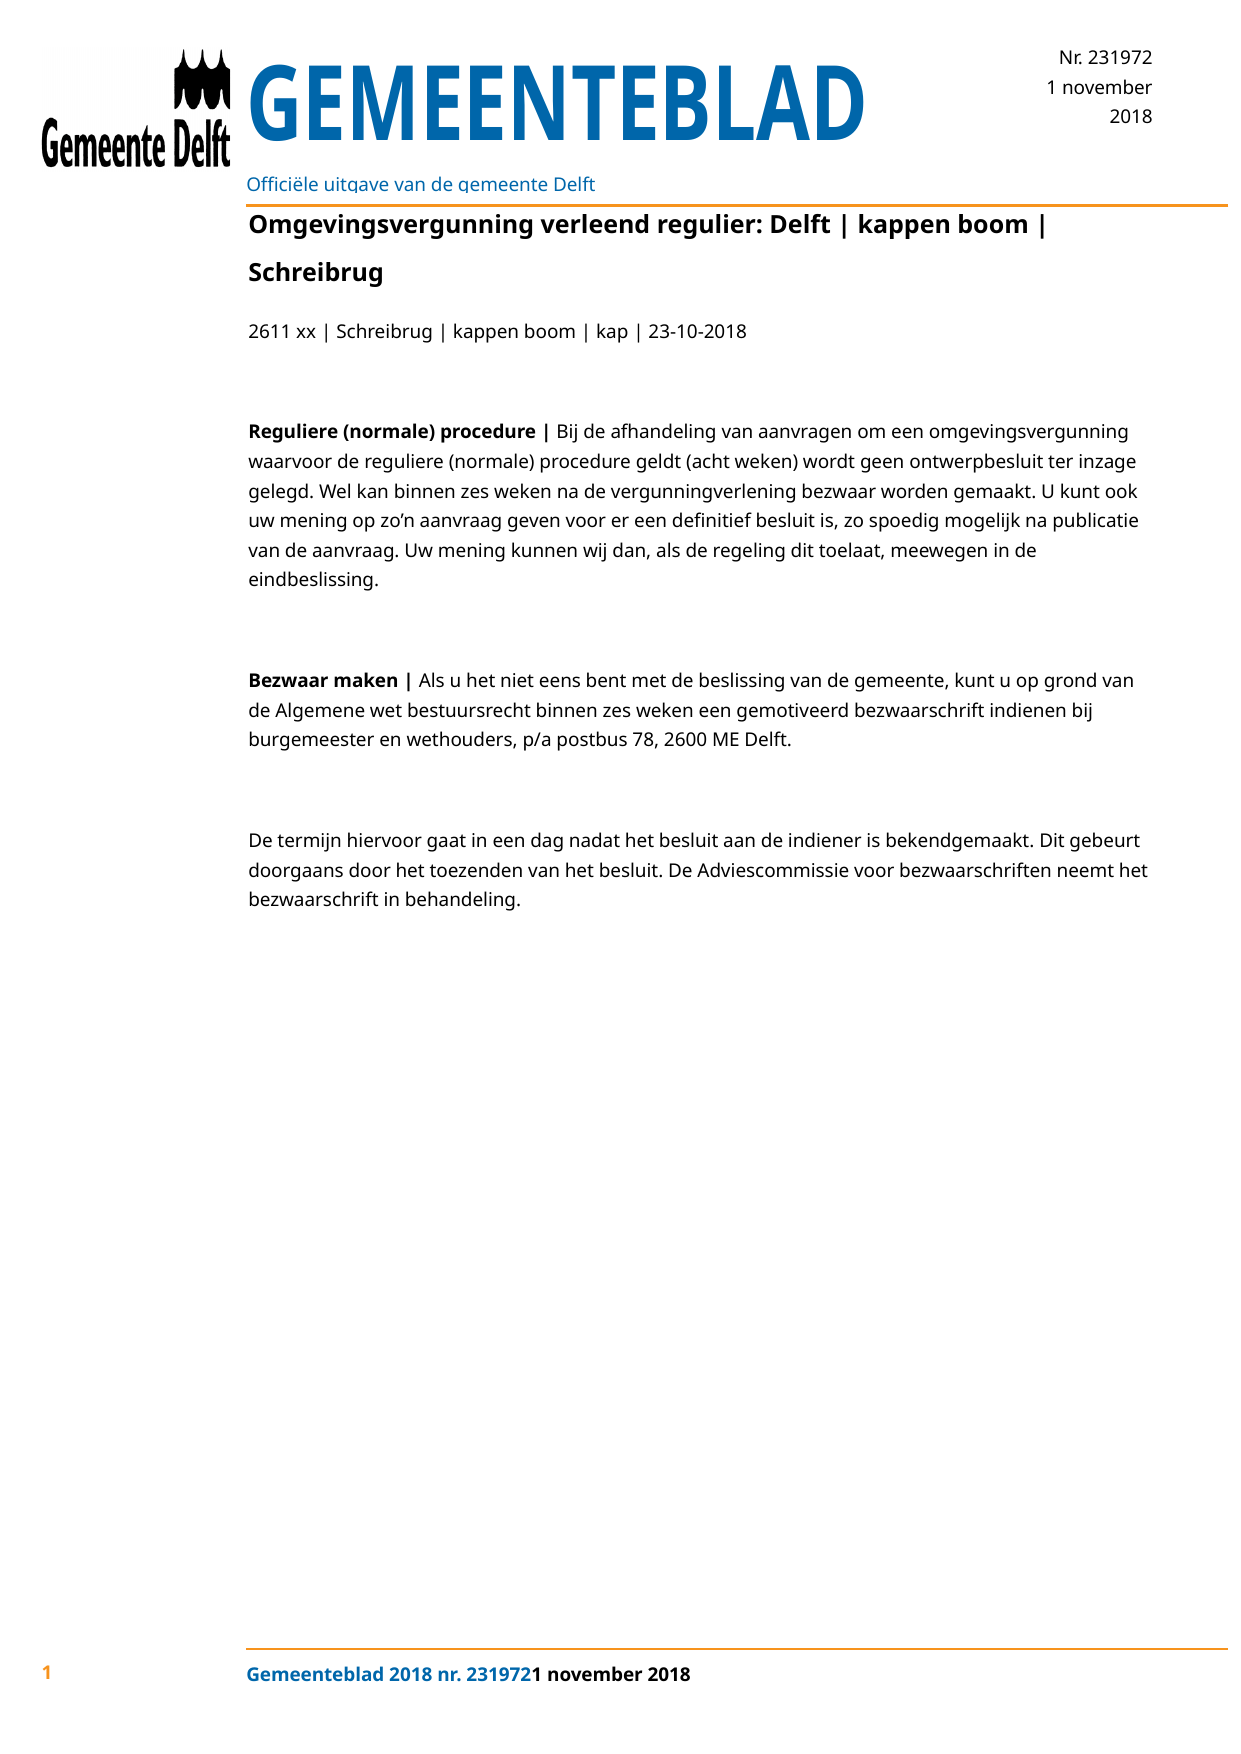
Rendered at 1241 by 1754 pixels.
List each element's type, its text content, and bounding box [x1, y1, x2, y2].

text Reguliere (normale) procedure | Bij de afhandeling van aanvragen om een omgevingsvergunning waarvoor de reguliere (normale) procedure geldt (acht weken) wordt geen ontwerpbesluit ter inzage gelegd. Wel kan binnen zes weken na de vergunningverlening bezwaar worden gemaakt. U kunt ook uw mening op zo’n aanvraag geven voor er een definitief besluit is, zo spoedig mogelijk na publicatie van de aanvraag. Uw mening kunnen wij dan, als de regeling dit toelaat, meewegen in de eindbeslissing. [248, 419, 1152, 592]
text De termijn hiervoor gaat in een dag nadat het besluit aan de indiener is bekendgemaakt. Dit gebeurt doorgaans door het toezenden van het besluit. De Adviescommissie voor bezwaarschriften neemt het bezwaarschrift in behandeling. [248, 827, 1152, 912]
text Omgevingsvergunning verleend regulier: Delft | kappen boom | Schreibrug [248, 207, 1152, 288]
picture [41, 47, 231, 172]
text Bezwaar maken | Als u het niet eens bent met de beslissing van de gemeente, kunt u op grond van de Algemene wet bestuursrecht binnen zes weken een gemotiveerd bezwaarschrift indienen bij burgemeester en wethouders, p/a postbus 78, 2600 ME Delft. [248, 667, 1152, 752]
text 2611 xx | Schreibrug | kappen boom | kap | 23-10-2018 [248, 318, 1152, 344]
